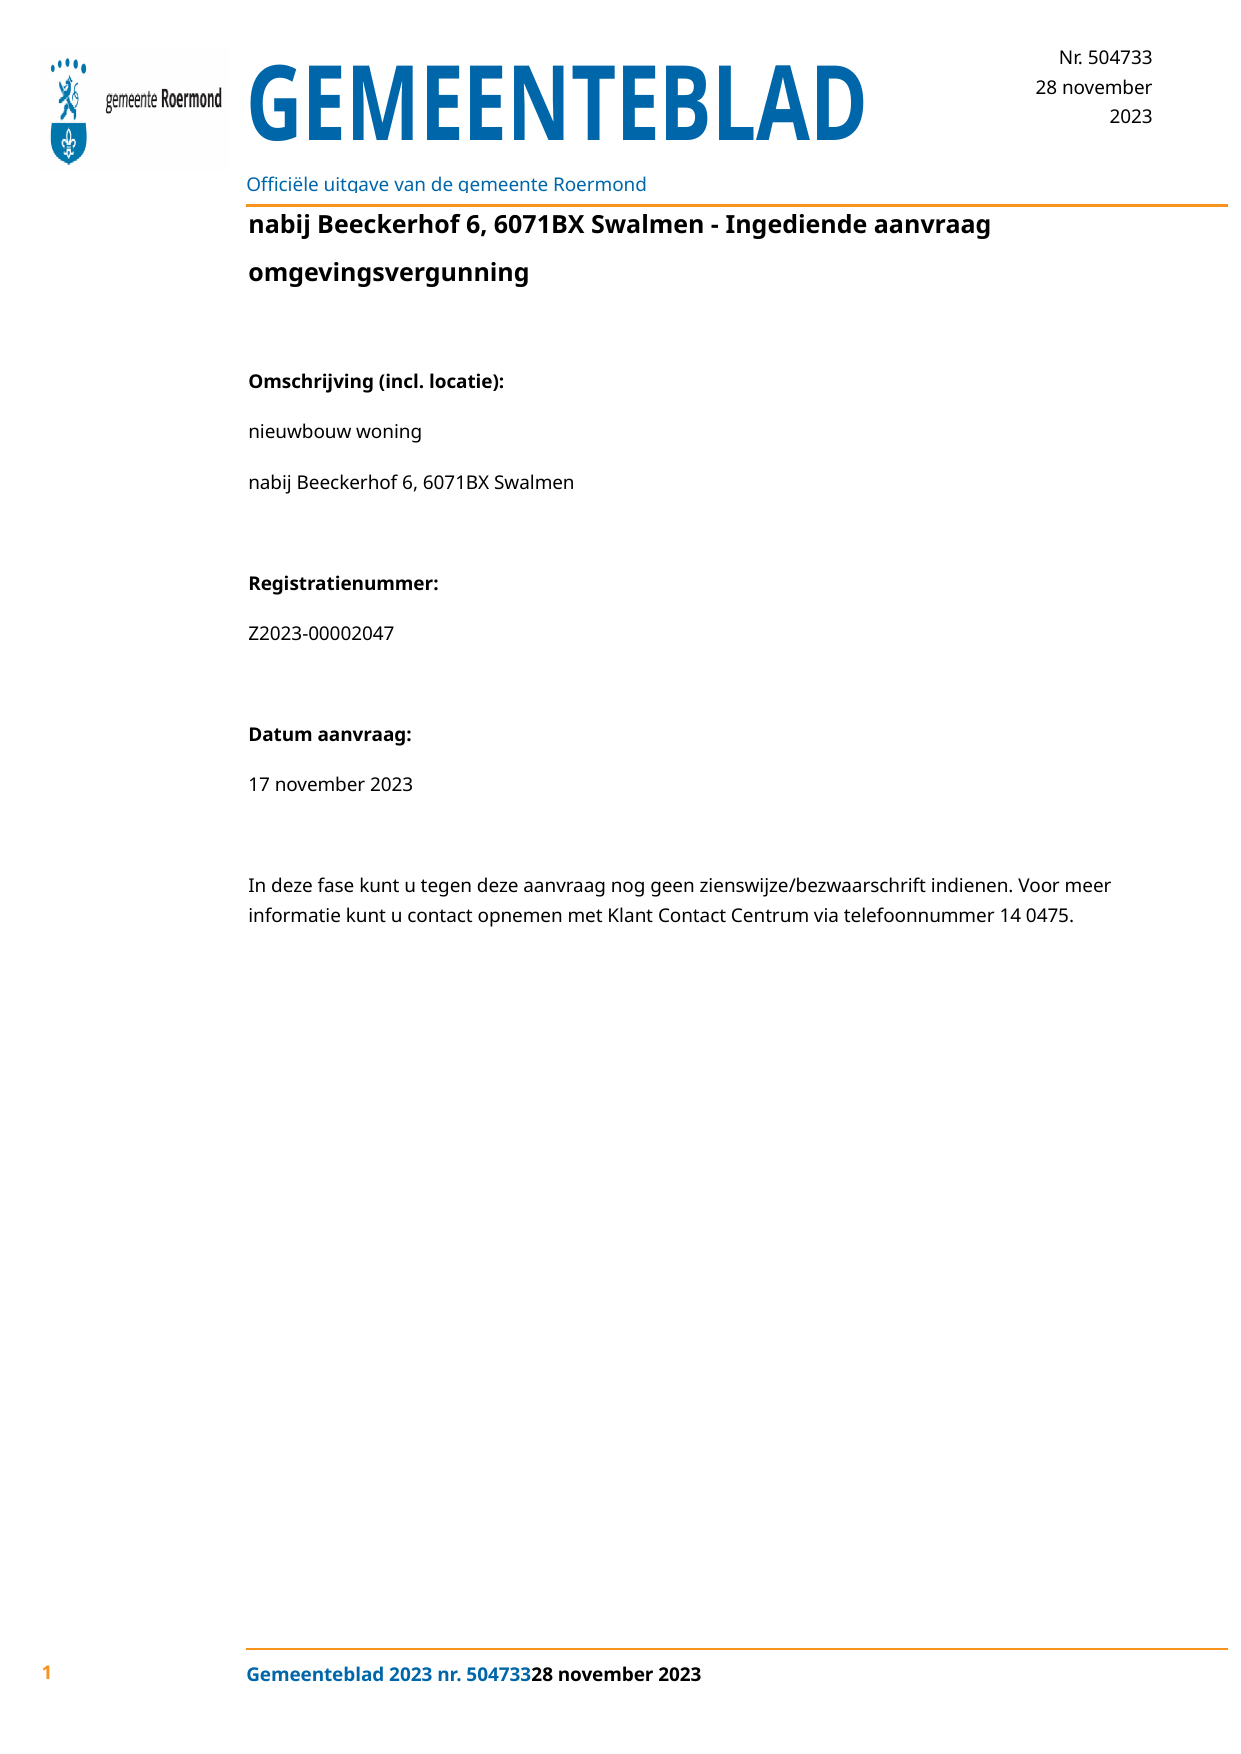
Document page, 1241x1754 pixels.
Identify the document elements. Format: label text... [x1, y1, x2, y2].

text Z2023-00002047 [248, 620, 1152, 646]
text nieuwbouw woning [248, 419, 1152, 444]
text Registratienummer: [248, 570, 1152, 596]
text 17 november 2023 [248, 772, 1152, 797]
text nabij Beeckerhof 6, 6071BX Swalmen - Ingediende aanvraag omgevingsvergunning [248, 207, 1152, 288]
picture [41, 47, 231, 172]
text Omschrijving (incl. locatie): [248, 368, 1152, 394]
text In deze fase kunt u tegen deze aanvraag nog geen zienswijze/bezwaarschrift indienen. Voor meer informatie kunt u contact opnemen met Klant Contact Centrum via telefoonnummer 14 0475. [248, 872, 1152, 928]
text nabij Beeckerhof 6, 6071BX Swalmen [248, 469, 1152, 495]
text Datum aanvraag: [248, 721, 1152, 747]
